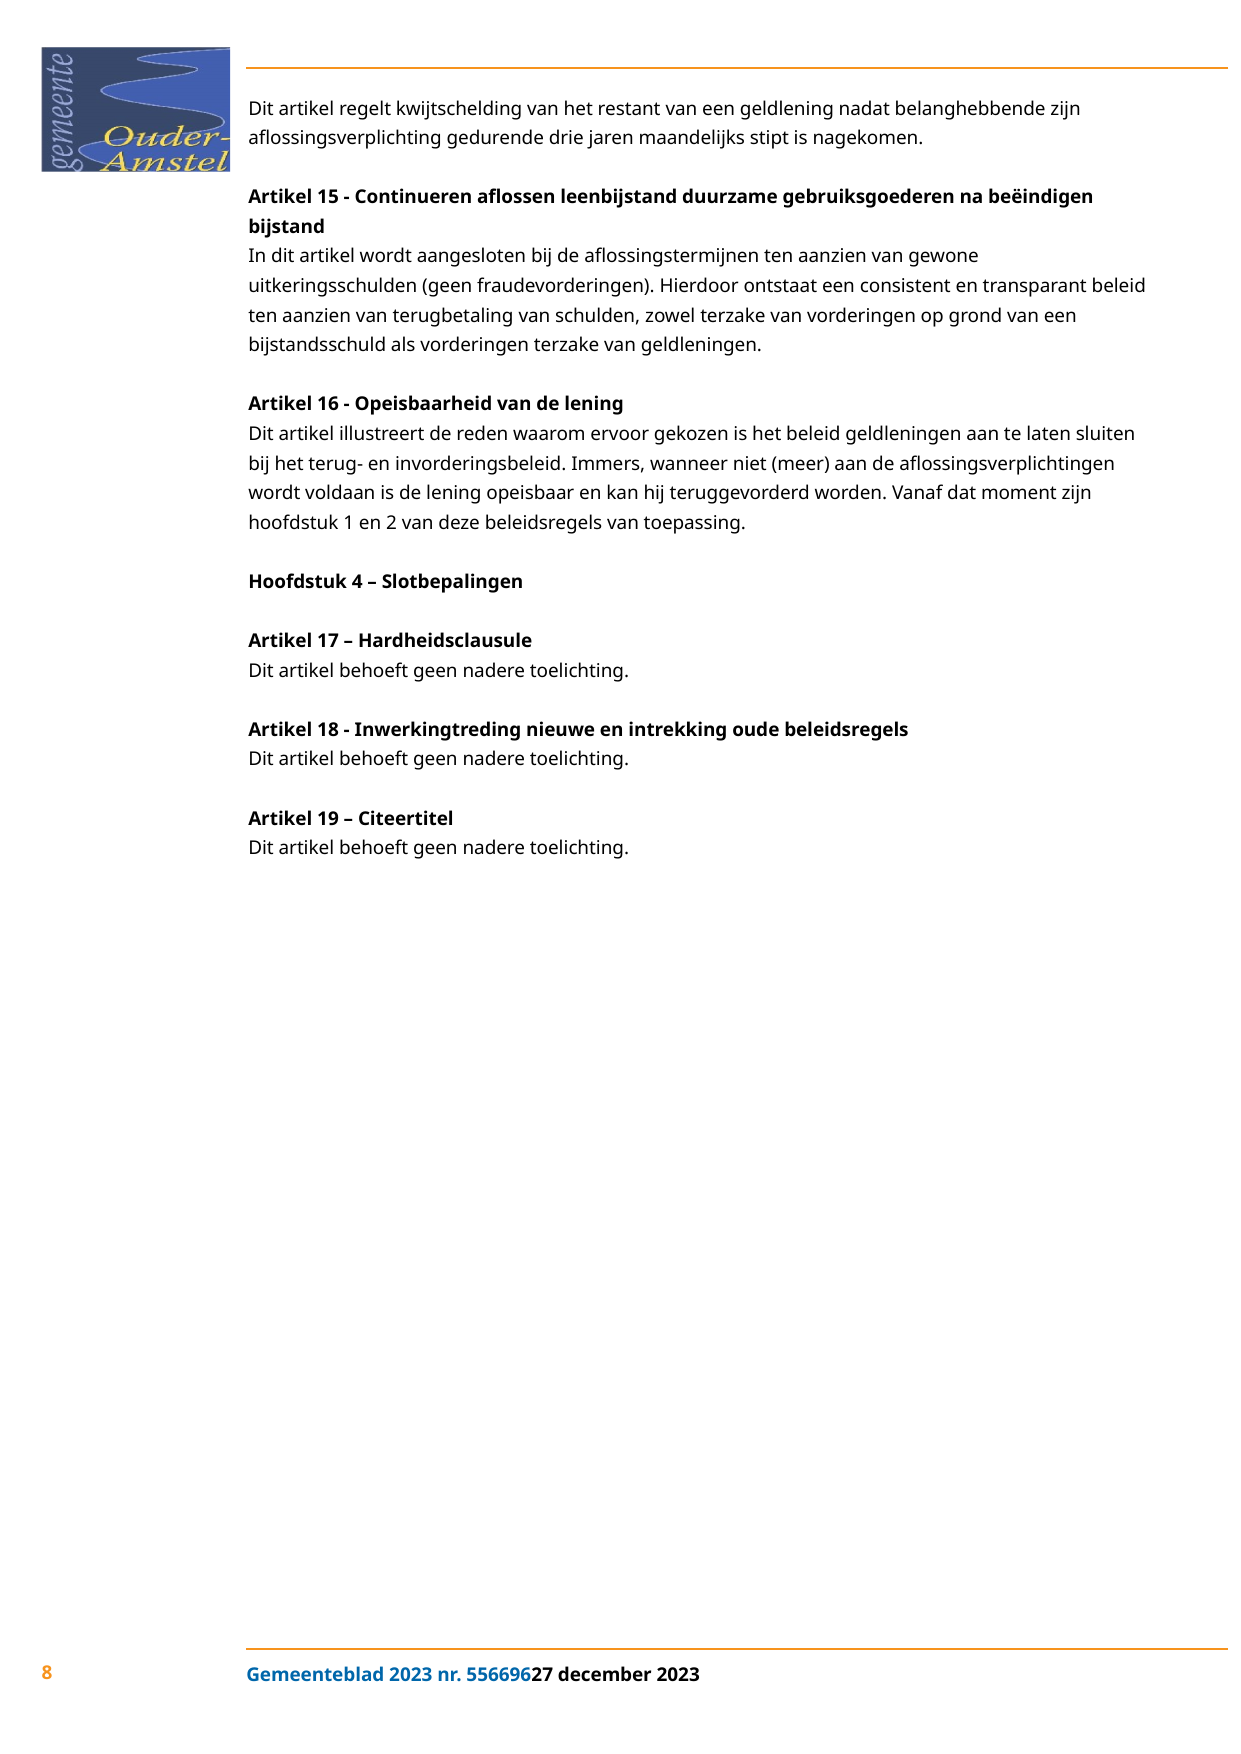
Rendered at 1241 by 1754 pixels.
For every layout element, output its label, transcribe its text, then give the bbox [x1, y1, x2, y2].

text Artikel 19 – Citeertitel [248, 805, 1152, 831]
text Hoofdstuk 4 – Slotbepalingen [248, 568, 1152, 594]
text Artikel 17 – Hardheidsclausule [248, 627, 1152, 653]
text Dit artikel behoeft geen nadere toelichting. [248, 834, 1152, 860]
text Dit artikel illustreert de reden waarom ervoor gekozen is het beleid geldleningen aan te laten sluiten bij het terug- en invorderingsbeleid. Immers, wanneer niet (meer) aan de aflossingsverplichtingen wordt voldaan is de lening opeisbaar en kan hij teruggevorderd worden. Vanaf dat moment zijn hoofdstuk 1 en 2 van deze beleidsregels van toepassing. [248, 420, 1152, 535]
text Artikel 16 - Opeisbaarheid van de lening [248, 391, 1152, 416]
text Artikel 18 - Inwerkingtreding nieuwe en intrekking oude beleidsregels [248, 716, 1152, 742]
text Dit artikel behoeft geen nadere toelichting. [248, 746, 1152, 771]
text Artikel 15 - Continueren aflossen leenbijstand duurzame gebruiksgoederen na beëindigen bijstand [248, 183, 1152, 239]
text In dit artikel wordt aangesloten bij de aflossingstermijnen ten aanzien van gewone uitkeringsschulden (geen fraudevorderingen). Hierdoor ontstaat een consistent en transparant beleid ten aanzien van terugbetaling van schulden, zowel terzake van vorderingen op grond van een bijstandsschuld als vorderingen terzake van geldleningen. [248, 243, 1152, 357]
picture [41, 47, 231, 172]
text Dit artikel behoeft geen nadere toelichting. [248, 657, 1152, 683]
text Dit artikel regelt kwijtschelding van het restant van een geldlening nadat belanghebbende zijn aflossingsverplichting gedurende drie jaren maandelijks stipt is nagekomen. [248, 95, 1152, 150]
